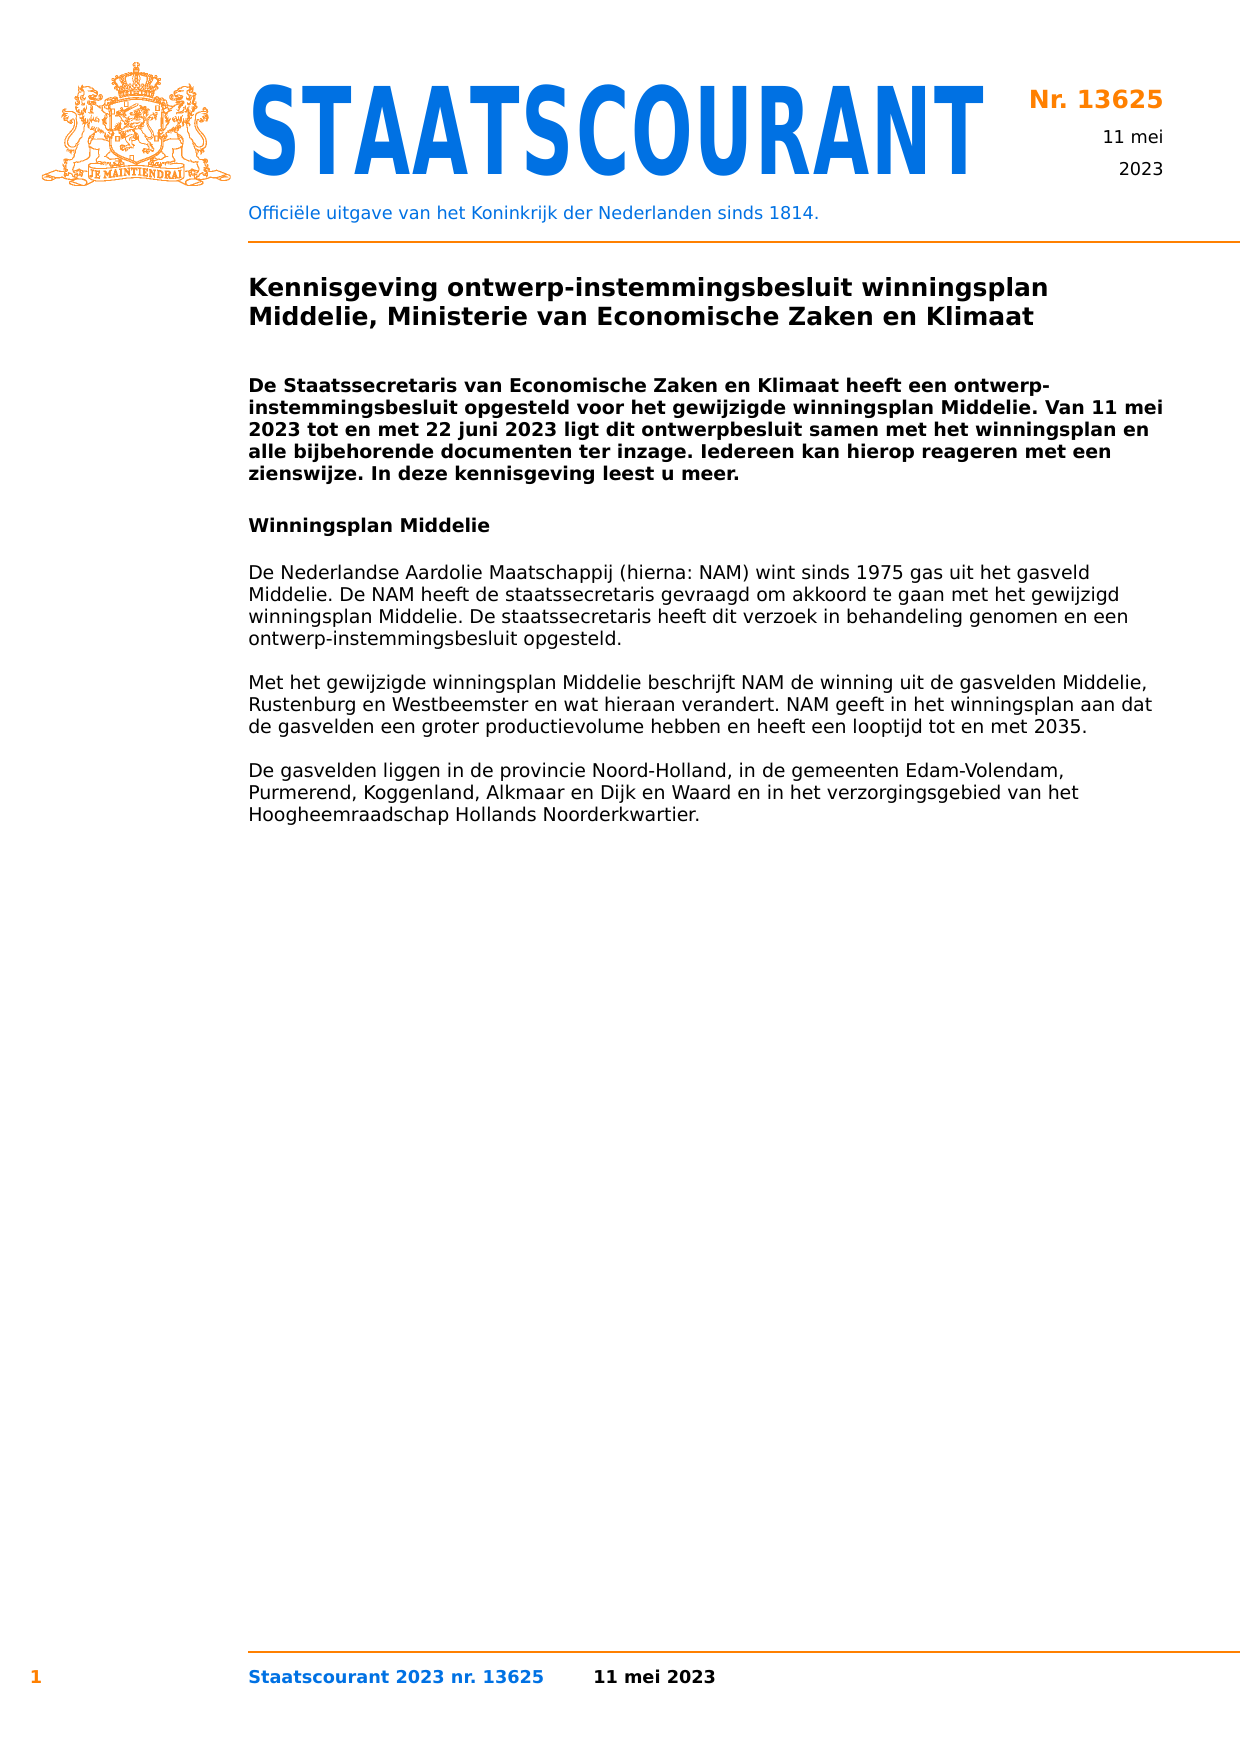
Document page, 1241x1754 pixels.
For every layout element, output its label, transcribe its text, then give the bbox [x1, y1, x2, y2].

table_header [25, 62, 248, 241]
subtitle Kennisgeving ontwerp-instemmingsbesluit winningsplan Middelie, Ministerie van Economische Zaken en Klimaat [248, 273, 1163, 331]
text Met het gewijzigde winningsplan Middelie beschrijft NAM de winning uit de gasvelden Middelie, Rustenburg en Westbeemster en wat hieraan verandert. NAM geeft in het winningsplan aan dat de gasvelden een groter productievolume hebben en heeft een looptijd tot en met 2035. [248, 672, 1163, 738]
table_cell 11 mei [998, 121, 1240, 153]
picture [41, 62, 231, 186]
text De Nederlandse Aardolie Maatschappij (hierna: NAM) wint sinds 1975 gas uit het gasveld Middelie. De NAM heeft de staatssecretaris gevraagd om akkoord te gaan met het gewijzigd winningsplan Middelie. De staatssecretaris heeft dit verzoek in behandeling genomen en een ontwerp-instemmingsbesluit opgesteld. [248, 562, 1163, 650]
subtitle Winningsplan Middelie [248, 515, 1163, 537]
text De gasvelden liggen in de provincie Noord-Holland, in de gemeenten Edam-Volendam, Purmerend, Koggenland, Alkmaar en Dijk en Waard en in het verzorgingsgebied van het Hoogheemraadschap Hollands Noorderkwartier. [248, 759, 1163, 826]
table_cell 2023 [998, 153, 1240, 203]
table_header Nr. 13625 [998, 62, 1240, 121]
table_header STAATSCOURANT [248, 62, 998, 203]
text De Staatssecretaris van Economische Zaken en Klimaat heeft een ontwerp-instemmingsbesluit opgesteld voor het gewijzigde winningsplan Middelie. Van 11 mei 2023 tot en met 22 juni 2023 ligt dit ontwerpbesluit samen met het winningsplan en alle bijbehorende documenten ter inzage. Iedereen kan hierop reageren met een zienswijze. In deze kennisgeving leest u meer. [248, 375, 1163, 485]
table_cell Officiële uitgave van het Koninkrijk der Nederlanden sinds 1814. [248, 203, 1240, 241]
